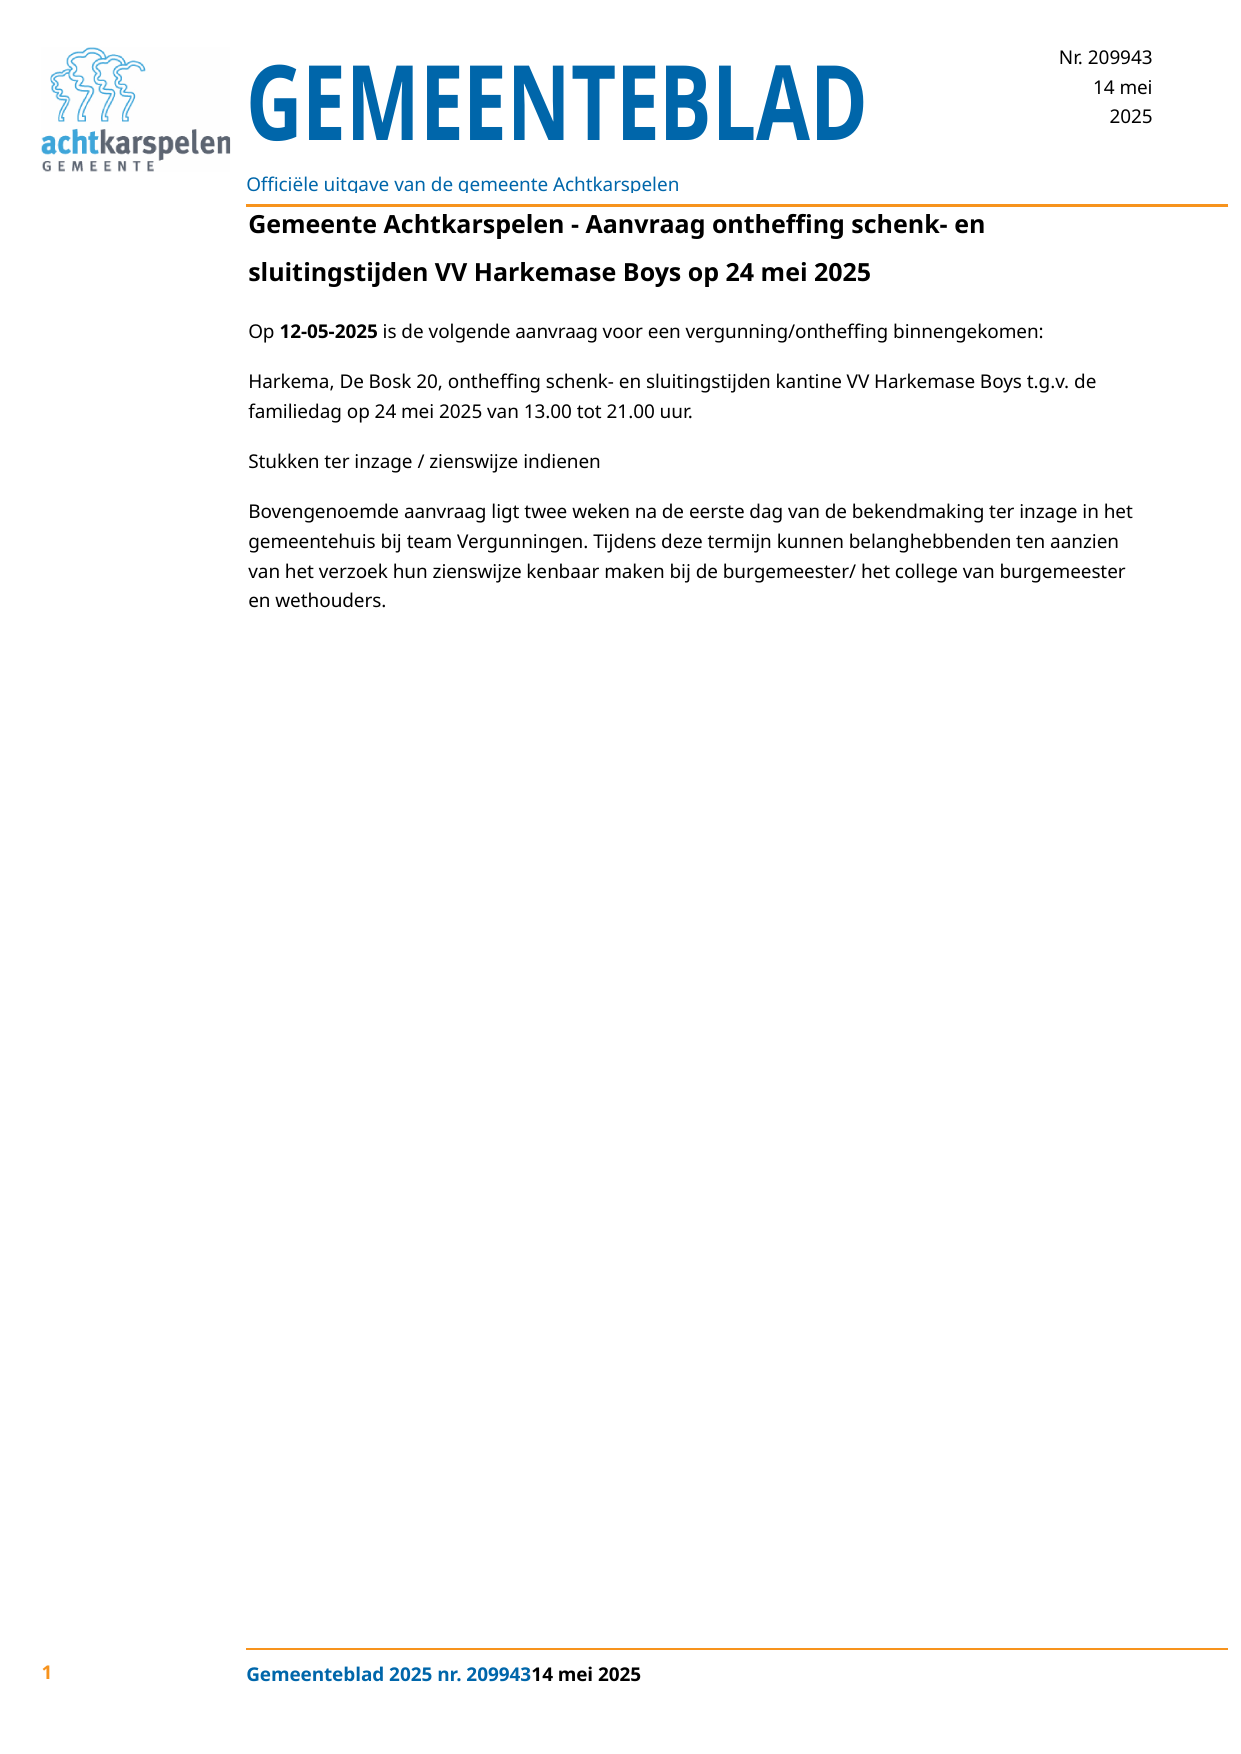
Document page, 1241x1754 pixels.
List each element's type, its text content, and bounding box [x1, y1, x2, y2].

text Stukken ter inzage / zienswijze indienen [248, 448, 1152, 474]
text Harkema, De Bosk 20, ontheffing schenk- en sluitingstijden kantine VV Harkemase Boys t.g.v. de familiedag op 24 mei 2025 van 13.00 tot 21.00 uur. [248, 368, 1152, 424]
text Bovengenoemde aanvraag ligt twee weken na de eerste dag van de bekendmaking ter inzage in het gemeentehuis bij team Vergunningen. Tijdens deze termijn kunnen belanghebbenden ten aanzien van het verzoek hun zienswijze kenbaar maken bij de burgemeester/ het college van burgemeester en wethouders. [248, 499, 1152, 613]
text Gemeente Achtkarspelen - Aanvraag ontheffing schenk- en sluitingstijden VV Harkemase Boys op 24 mei 2025 [248, 207, 1152, 288]
picture [41, 47, 231, 172]
text Op 12-05-2025 is de volgende aanvraag voor een vergunning/ontheffing binnengekomen: [248, 318, 1152, 344]
